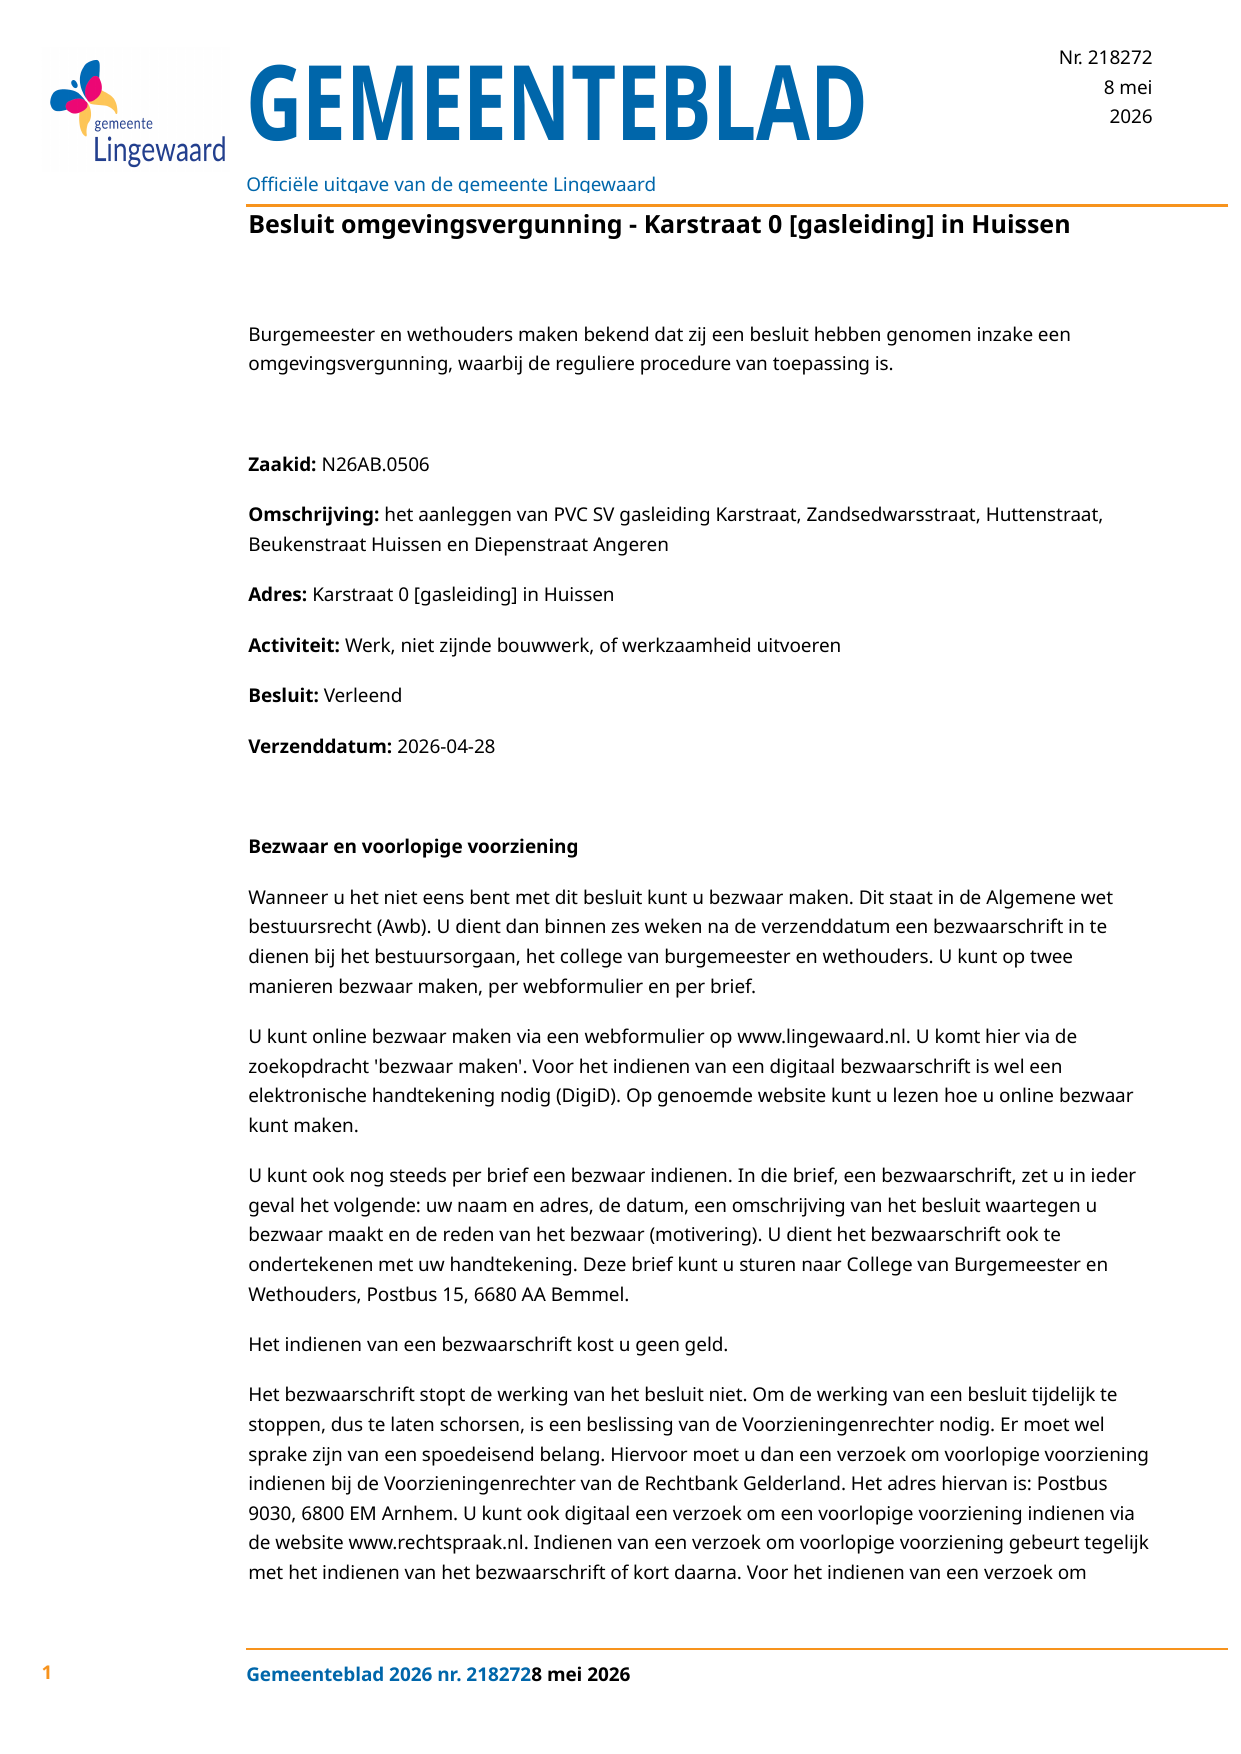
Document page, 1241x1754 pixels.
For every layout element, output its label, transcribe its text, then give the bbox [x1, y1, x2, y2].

text Verzenddatum: 2026-04-28 [248, 733, 1152, 758]
text Adres: Karstraat 0 [gasleiding] in Huissen [248, 582, 1152, 607]
text U kunt ook nog steeds per brief een bezwaar indienen. In die brief, een bezwaarschrift, zet u in ieder geval het volgende: uw naam en adres, de datum, een omschrijving van het besluit waartegen u bezwaar maakt en de reden van het bezwaar (motivering). U dient het bezwaarschrift ook te ondertekenen met uw handtekening. Deze brief kunt u sturen naar College van Burgemeester en Wethouders, Postbus 15, 6680 AA Bemmel. [248, 1162, 1152, 1306]
text Omschrijving: het aanleggen van PVC SV gasleiding Karstraat, Zandsedwarsstraat, Huttenstraat, Beukenstraat Huissen en Diepenstraat Angeren [248, 502, 1152, 557]
text Bezwaar en voorlopige voorziening [248, 834, 1152, 859]
text Burgemeester en wethouders maken bekend dat zij een besluit hebben genomen inzake een omgevingsvergunning, waarbij de reguliere procedure van toepassing is. [248, 321, 1152, 376]
text Wanneer u het niet eens bent met dit besluit kunt u bezwaar maken. Dit staat in de Algemene wet bestuursrecht (Awb). U dient dan binnen zes weken na de verzenddatum een bezwaarschrift in te dienen bij het bestuursorgaan, het college van burgemeester en wethouders. U kunt op twee manieren bezwaar maken, per webformulier en per brief. [248, 884, 1152, 998]
text Het indienen van een bezwaarschrift kost u geen geld. [248, 1331, 1152, 1357]
text U kunt online bezwaar maken via een webformulier op www.lingewaard.nl. U komt hier via de zoekopdracht 'bezwaar maken'. Voor het indienen van een digitaal bezwaarschrift is wel een elektronische handtekening nodig (DigiD). Op genoemde website kunt u lezen hoe u online bezwaar kunt maken. [248, 1023, 1152, 1138]
text Het bezwaarschrift stopt de werking van het besluit niet. Om de werking van een besluit tijdelijk te stoppen, dus te laten schorsen, is een beslissing van de Voorzieningenrechter nodig. Er moet wel sprake zijn van een spoedeisend belang. Hiervoor moet u dan een verzoek om voorlopige voorziening indienen bij de Voorzieningenrechter van de Rechtbank Gelderland. Het adres hiervan is: Postbus 9030, 6800 EM Arnhem. U kunt ook digitaal een verzoek om een voorlopige voorziening indienen via de website www.rechtspraak.nl. Indienen van een verzoek om voorlopige voorziening gebeurt tegelijk met het indienen van het bezwaarschrift of kort daarna. Voor het indienen van een verzoek om [248, 1382, 1152, 1585]
text Zaakid: N26AB.0506 [248, 451, 1152, 477]
text Besluit omgevingsvergunning - Karstraat 0 [gasleiding] in Huissen [248, 207, 1152, 241]
text Besluit: Verleend [248, 682, 1152, 708]
picture [41, 47, 231, 172]
text Activiteit: Werk, niet zijnde bouwwerk, of werkzaamheid uitvoeren [248, 632, 1152, 658]
